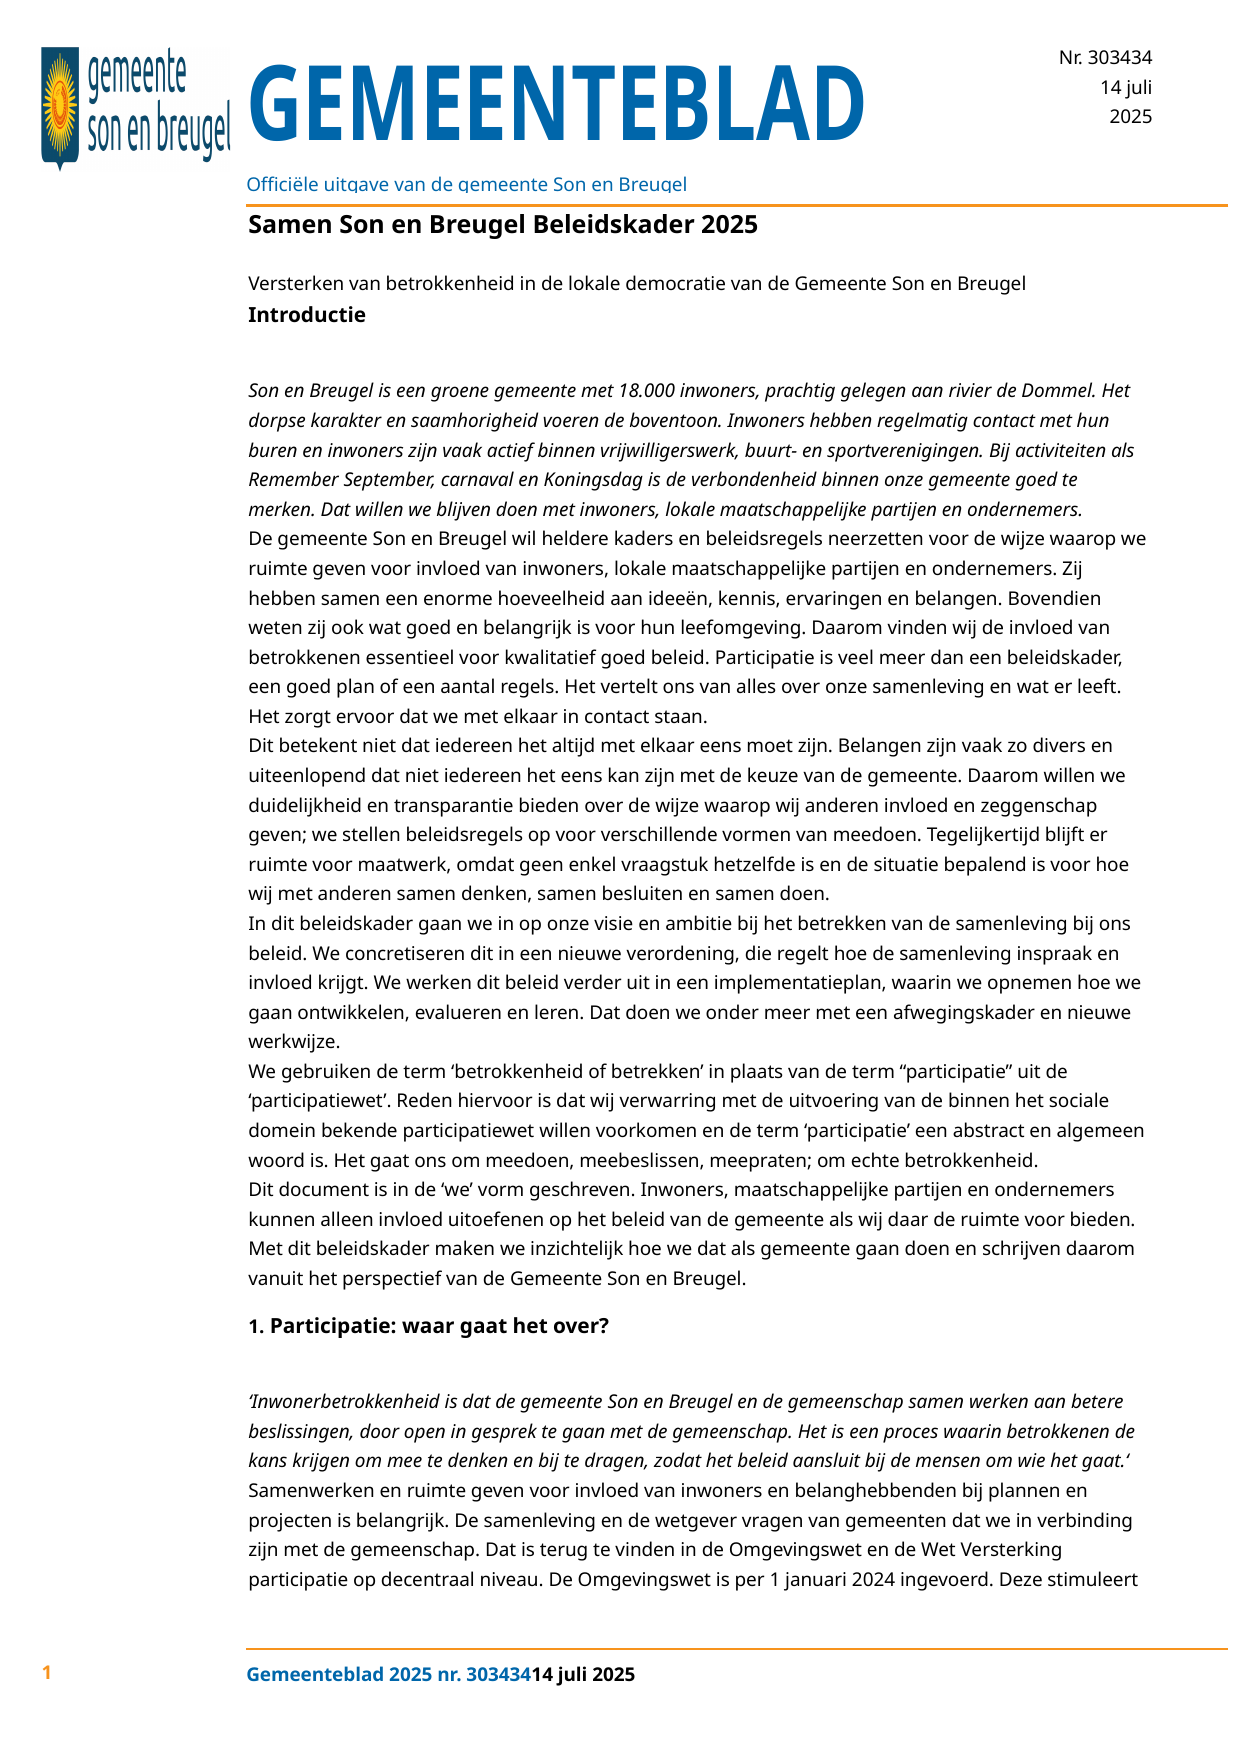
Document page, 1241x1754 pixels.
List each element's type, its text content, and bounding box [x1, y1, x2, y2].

text Samen Son en Breugel Beleidskader 2025 [248, 207, 1152, 241]
text Dit betekent niet dat iedereen het altijd met elkaar eens moet zijn. Belangen zijn vaak zo divers en uiteenlopend dat niet iedereen het eens kan zijn met de keuze van de gemeente. Daarom willen we duidelijkheid en transparantie bieden over de wijze waarop wij anderen invloed en zeggenschap geven; we stellen beleidsregels op voor verschillende vormen van meedoen. Tegelijkertijd blijft er ruimte voor maatwerk, omdat geen enkel vraagstuk hetzelfde is en de situatie bepalend is voor hoe wij met anderen samen denken, samen besluiten en samen doen. [248, 733, 1152, 906]
text ‘Inwonerbetrokkenheid is dat de gemeente Son en Breugel en de gemeenschap samen werken aan betere beslissingen, door open in gesprek te gaan met de gemeenschap. Het is een proces waarin betrokkenen de kans krijgen om mee te denken en bij te dragen, zodat het beleid aansluit bij de mensen om wie het gaat.‘ [248, 1388, 1152, 1473]
text 1. Participatie: waar gaat het over? [248, 1311, 1152, 1339]
text Samenwerken en ruimte geven voor invloed van inwoners en belanghebbenden bij plannen en projecten is belangrijk. De samenleving en de wetgever vragen van gemeenten dat we in verbinding zijn met de gemeenschap. Dat is terug te vinden in de Omgevingswet en de Wet Versterking participatie op decentraal niveau. De Omgevingswet is per 1 januari 2024 ingevoerd. Deze stimuleert [248, 1477, 1152, 1592]
text Dit document is in de ‘we’ vorm geschreven. Inwoners, maatschappelijke partijen en ondernemers kunnen alleen invloed uitoefenen op het beleid van de gemeente als wij daar de ruimte voor bieden. Met dit beleidskader maken we inzichtelijk hoe we dat als gemeente gaan doen en schrijven daarom vanuit het perspectief van de Gemeente Son en Breugel. [248, 1176, 1152, 1291]
text Introductie [248, 300, 1152, 328]
text Son en Breugel is een groene gemeente met 18.000 inwoners, prachtig gelegen aan rivier de Dommel. Het dorpse karakter en saamhorigheid voeren de boventoon. Inwoners hebben regelmatig contact met hun buren en inwoners zijn vaak actief binnen vrijwilligerswerk, buurt- en sportverenigingen. Bij activiteiten als Remember September, carnaval en Koningsdag is de verbondenheid binnen onze gemeente goed te merken. Dat willen we blijven doen met inwoners, lokale maatschappelijke partijen en ondernemers. [248, 378, 1152, 522]
text We gebruiken de term ‘betrokkenheid of betrekken’ in plaats van de term “participatie” uit de ‘participatiewet’. Reden hiervoor is dat wij verwarring met de uitvoering van de binnen het sociale domein bekende participatiewet willen voorkomen en de term ‘participatie’ een abstract en algemeen woord is. Het gaat ons om meedoen, meebeslissen, meepraten; om echte betrokkenheid. [248, 1058, 1152, 1172]
text In dit beleidskader gaan we in op onze visie en ambitie bij het betrekken van de samenleving bij ons beleid. We concretiseren dit in een nieuwe verordening, die regelt hoe de samenleving inspraak en invloed krijgt. We werken dit beleid verder uit in een implementatieplan, waarin we opnemen hoe we gaan ontwikkelen, evalueren en leren. Dat doen we onder meer met een afwegingskader en nieuwe werkwijze. [248, 910, 1152, 1054]
text Versterken van betrokkenheid in de lokale democratie van de Gemeente Son en Breugel [248, 270, 1152, 296]
picture [41, 47, 231, 172]
text De gemeente Son en Breugel wil heldere kaders en beleidsregels neerzetten voor de wijze waarop we ruimte geven voor invloed van inwoners, lokale maatschappelijke partijen en ondernemers. Zij hebben samen een enorme hoeveelheid aan ideeën, kennis, ervaringen en belangen. Bovendien weten zij ook wat goed en belangrijk is voor hun leefomgeving. Daarom vinden wij de invloed van betrokkenen essentieel voor kwalitatief goed beleid. Participatie is veel meer dan een beleidskader, een goed plan of een aantal regels. Het vertelt ons van alles over onze samenleving en wat er leeft. Het zorgt ervoor dat we met elkaar in contact staan. [248, 526, 1152, 729]
